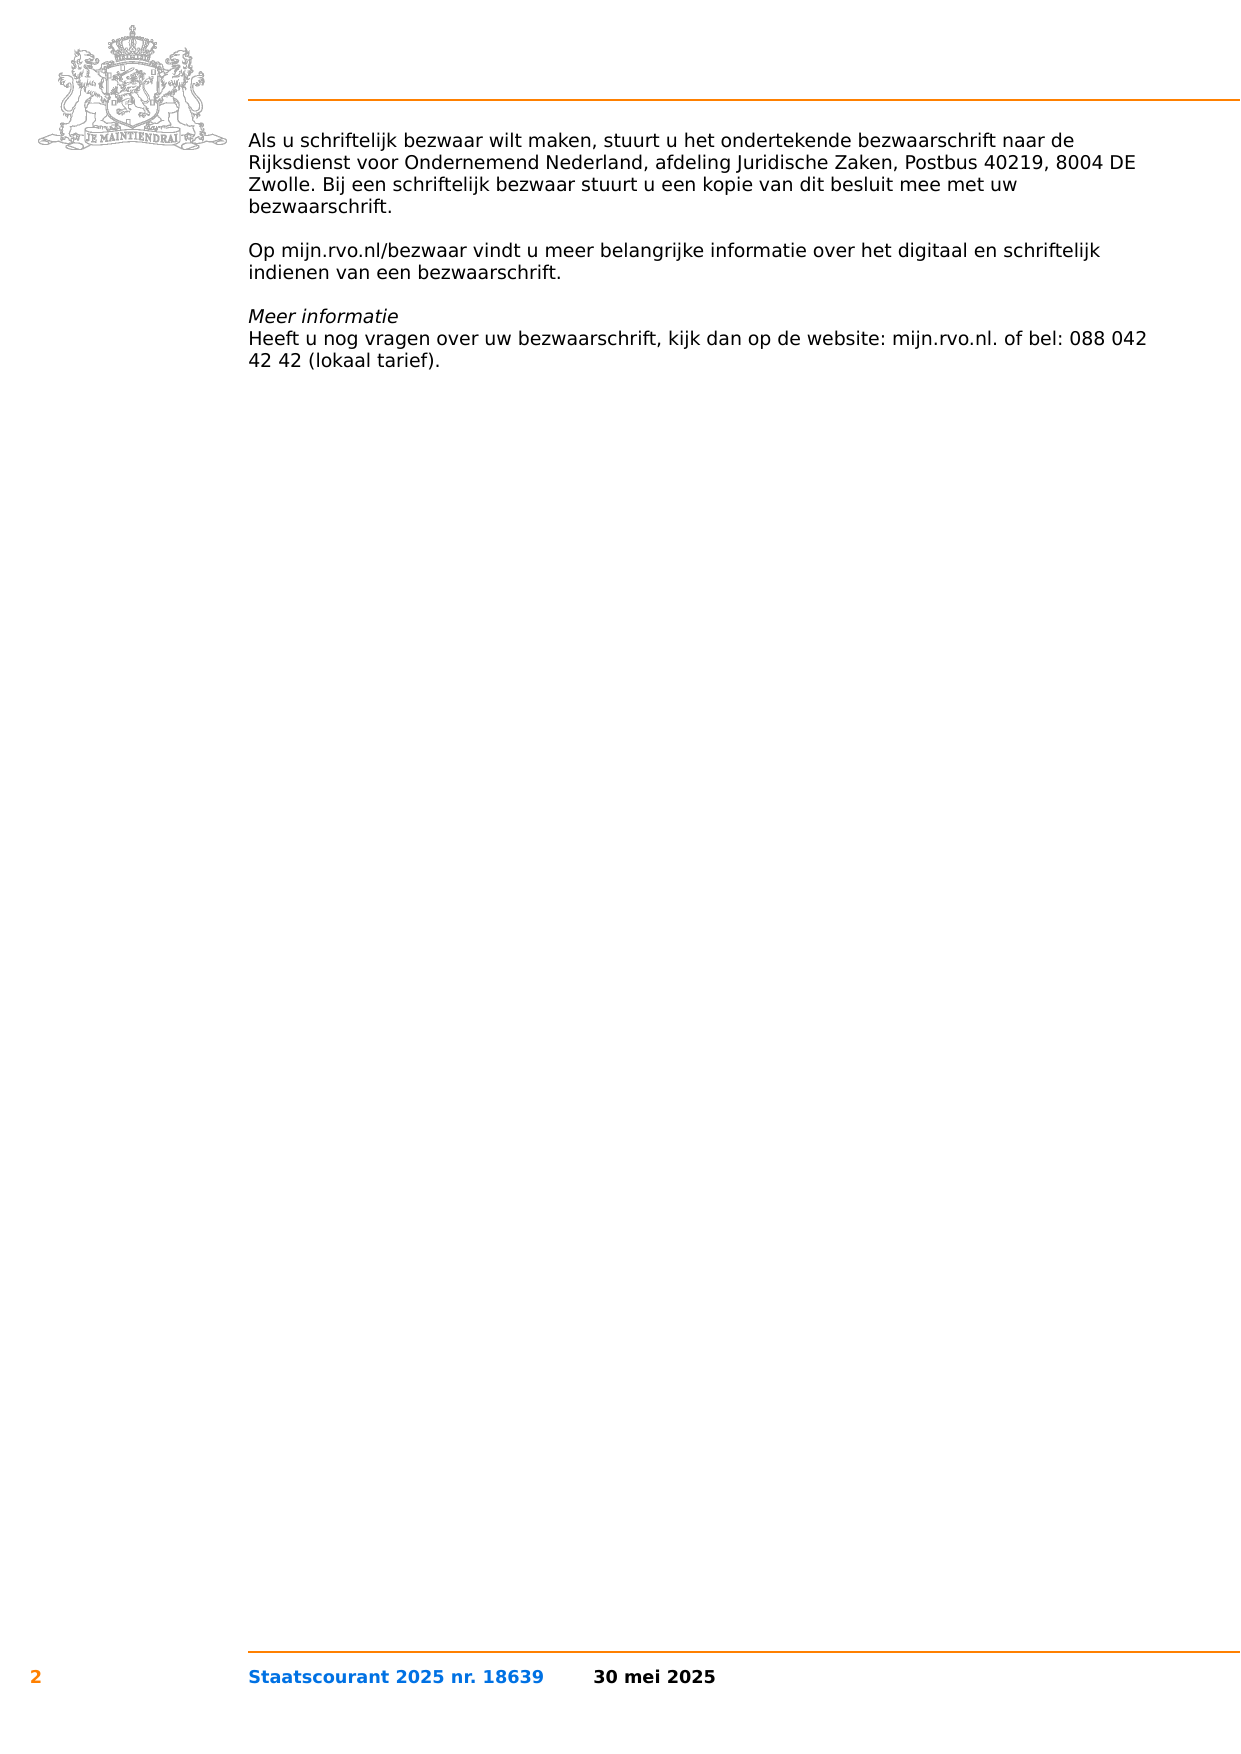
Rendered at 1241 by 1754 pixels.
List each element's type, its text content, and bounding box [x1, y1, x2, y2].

text Meer informatie [248, 306, 1163, 327]
text Op mijn.rvo.nl/bezwaar vindt u meer belangrijke informatie over het digitaal en schriftelijk indienen van een bezwaarschrift. [248, 240, 1163, 284]
picture [38, 25, 227, 150]
text Als u schriftelijk bezwaar wilt maken, stuurt u het ondertekende bezwaarschrift naar de Rijksdienst voor Ondernemend Nederland, afdeling Juridische Zaken, Postbus 40219, 8004 DE Zwolle. Bij een schriftelijk bezwaar stuurt u een kopie van dit besluit mee met uw bezwaarschrift. [248, 130, 1163, 218]
text Heeft u nog vragen over uw bezwaarschrift, kijk dan op de website: mijn.rvo.nl. of bel: 088 042 42 42 (lokaal tarief). [248, 327, 1163, 371]
